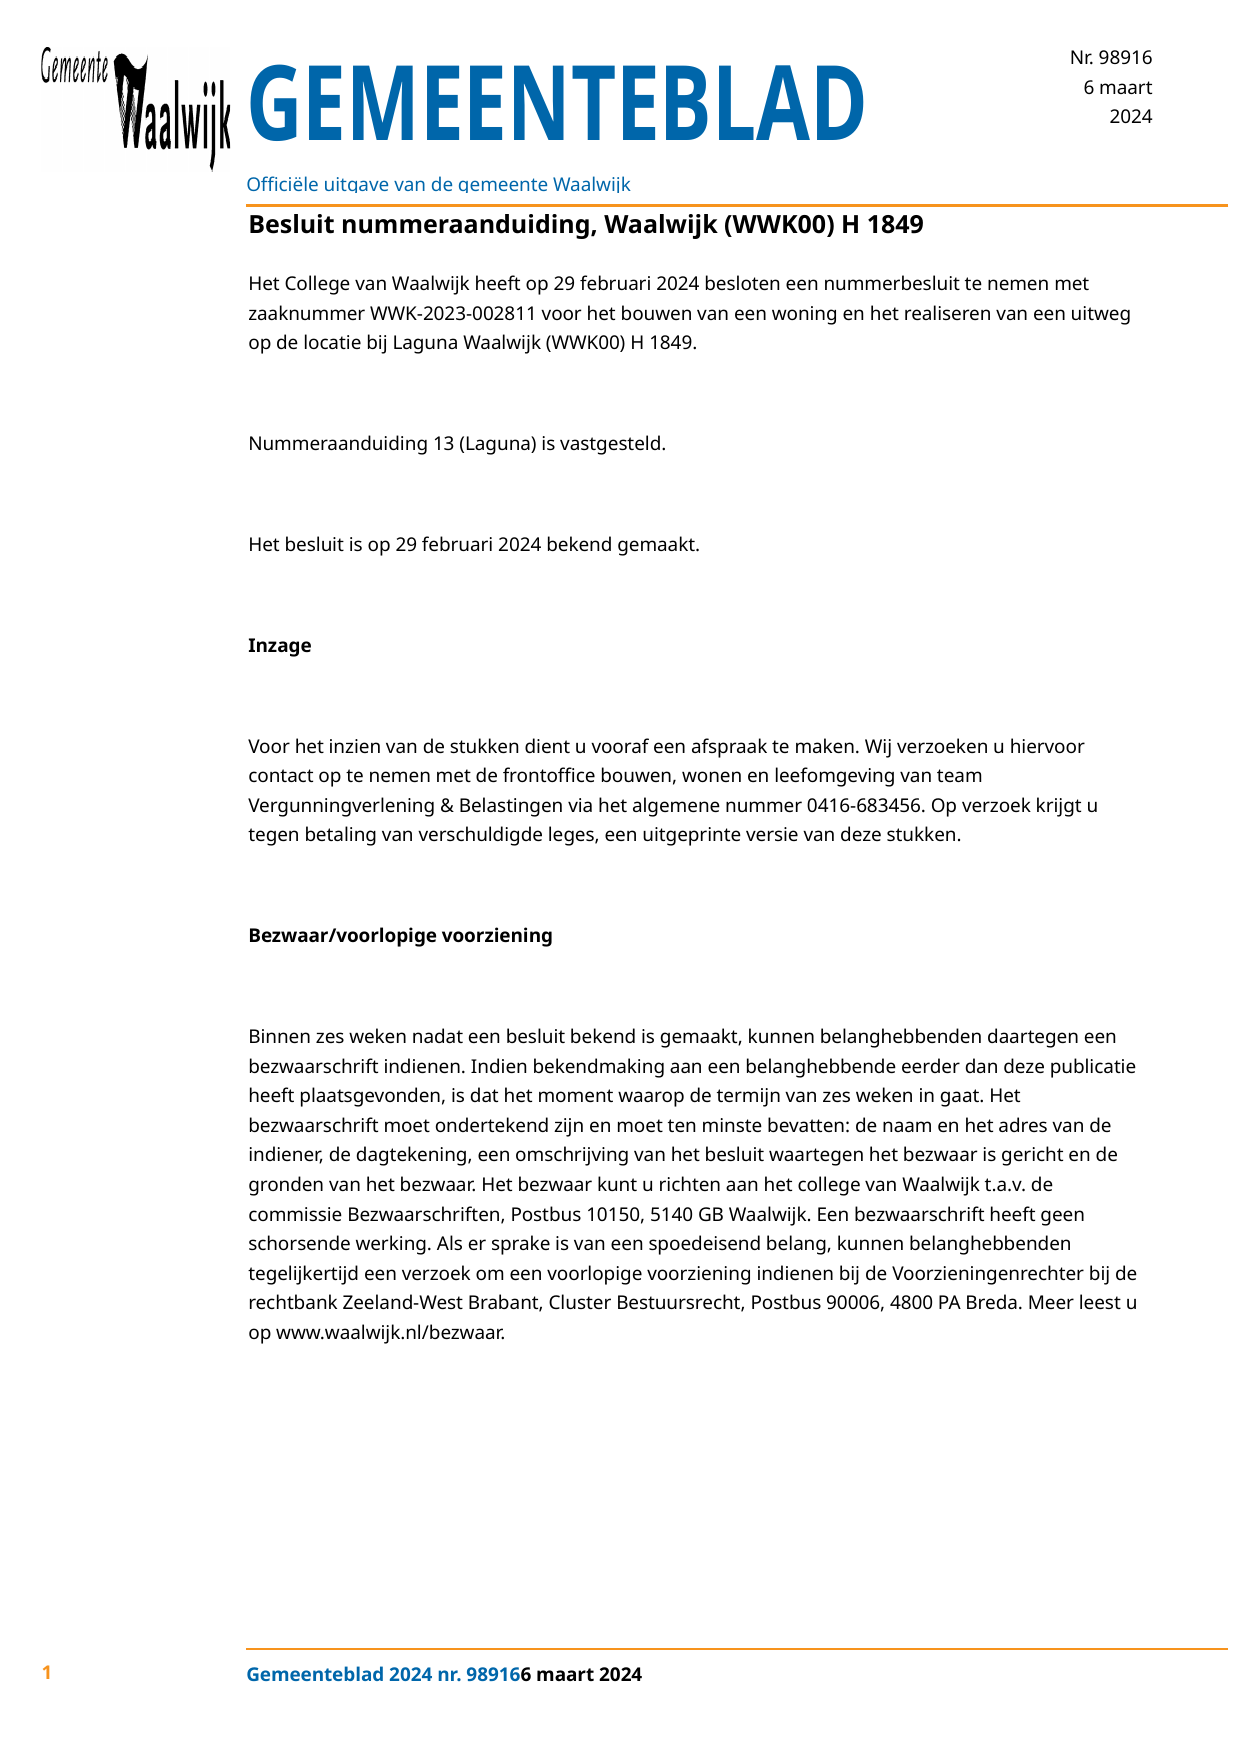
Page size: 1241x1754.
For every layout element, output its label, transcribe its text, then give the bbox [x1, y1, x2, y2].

text Het College van Waalwijk heeft op 29 februari 2024 besloten een nummerbesluit te nemen met zaaknummer WWK-2023-002811 voor het bouwen van een woning en het realiseren van een uitweg op de locatie bij Laguna Waalwijk (WWK00) H 1849. [248, 270, 1152, 355]
text Besluit nummeraanduiding, Waalwijk (WWK00) H 1849 [248, 207, 1152, 241]
picture [41, 47, 231, 172]
text Inzage [248, 632, 1152, 658]
text Nummeraanduiding 13 (Laguna) is vastgesteld. [248, 430, 1152, 456]
text Het besluit is op 29 februari 2024 bekend gemaakt. [248, 531, 1152, 557]
text Bezwaar/voorlopige voorziening [248, 922, 1152, 948]
text Voor het inzien van de stukken dient u vooraf een afspraak te maken. Wij verzoeken u hiervoor contact op te nemen met de frontoffice bouwen, wonen en leefomgeving van team Vergunningverlening & Belastingen via het algemene nummer 0416-683456. Op verzoek krijgt u tegen betaling van verschuldigde leges, een uitgeprinte versie van deze stukken. [248, 733, 1152, 847]
text Binnen zes weken nadat een besluit bekend is gemaakt, kunnen belanghebbenden daartegen een bezwaarschrift indienen. Indien bekendmaking aan een belanghebbende eerder dan deze publicatie heeft plaatsgevonden, is dat het moment waarop de termijn van zes weken in gaat. Het bezwaarschrift moet ondertekend zijn en moet ten minste bevatten: de naam en het adres van de indiener, de dagtekening, een omschrijving van het besluit waartegen het bezwaar is gericht en de gronden van het bezwaar. Het bezwaar kunt u richten aan het college van Waalwijk t.a.v. de commissie Bezwaarschriften, Postbus 10150, 5140 GB Waalwijk. Een bezwaarschrift heeft geen schorsende werking. Als er sprake is van een spoedeisend belang, kunnen belanghebbenden tegelijkertijd een verzoek om een voorlopige voorziening indienen bij de Voorzieningenrechter bij de rechtbank Zeeland-West Brabant, Cluster Bestuursrecht, Postbus 90006, 4800 PA Breda. Meer leest u op www.waalwijk.nl/bezwaar. [248, 1023, 1152, 1345]
